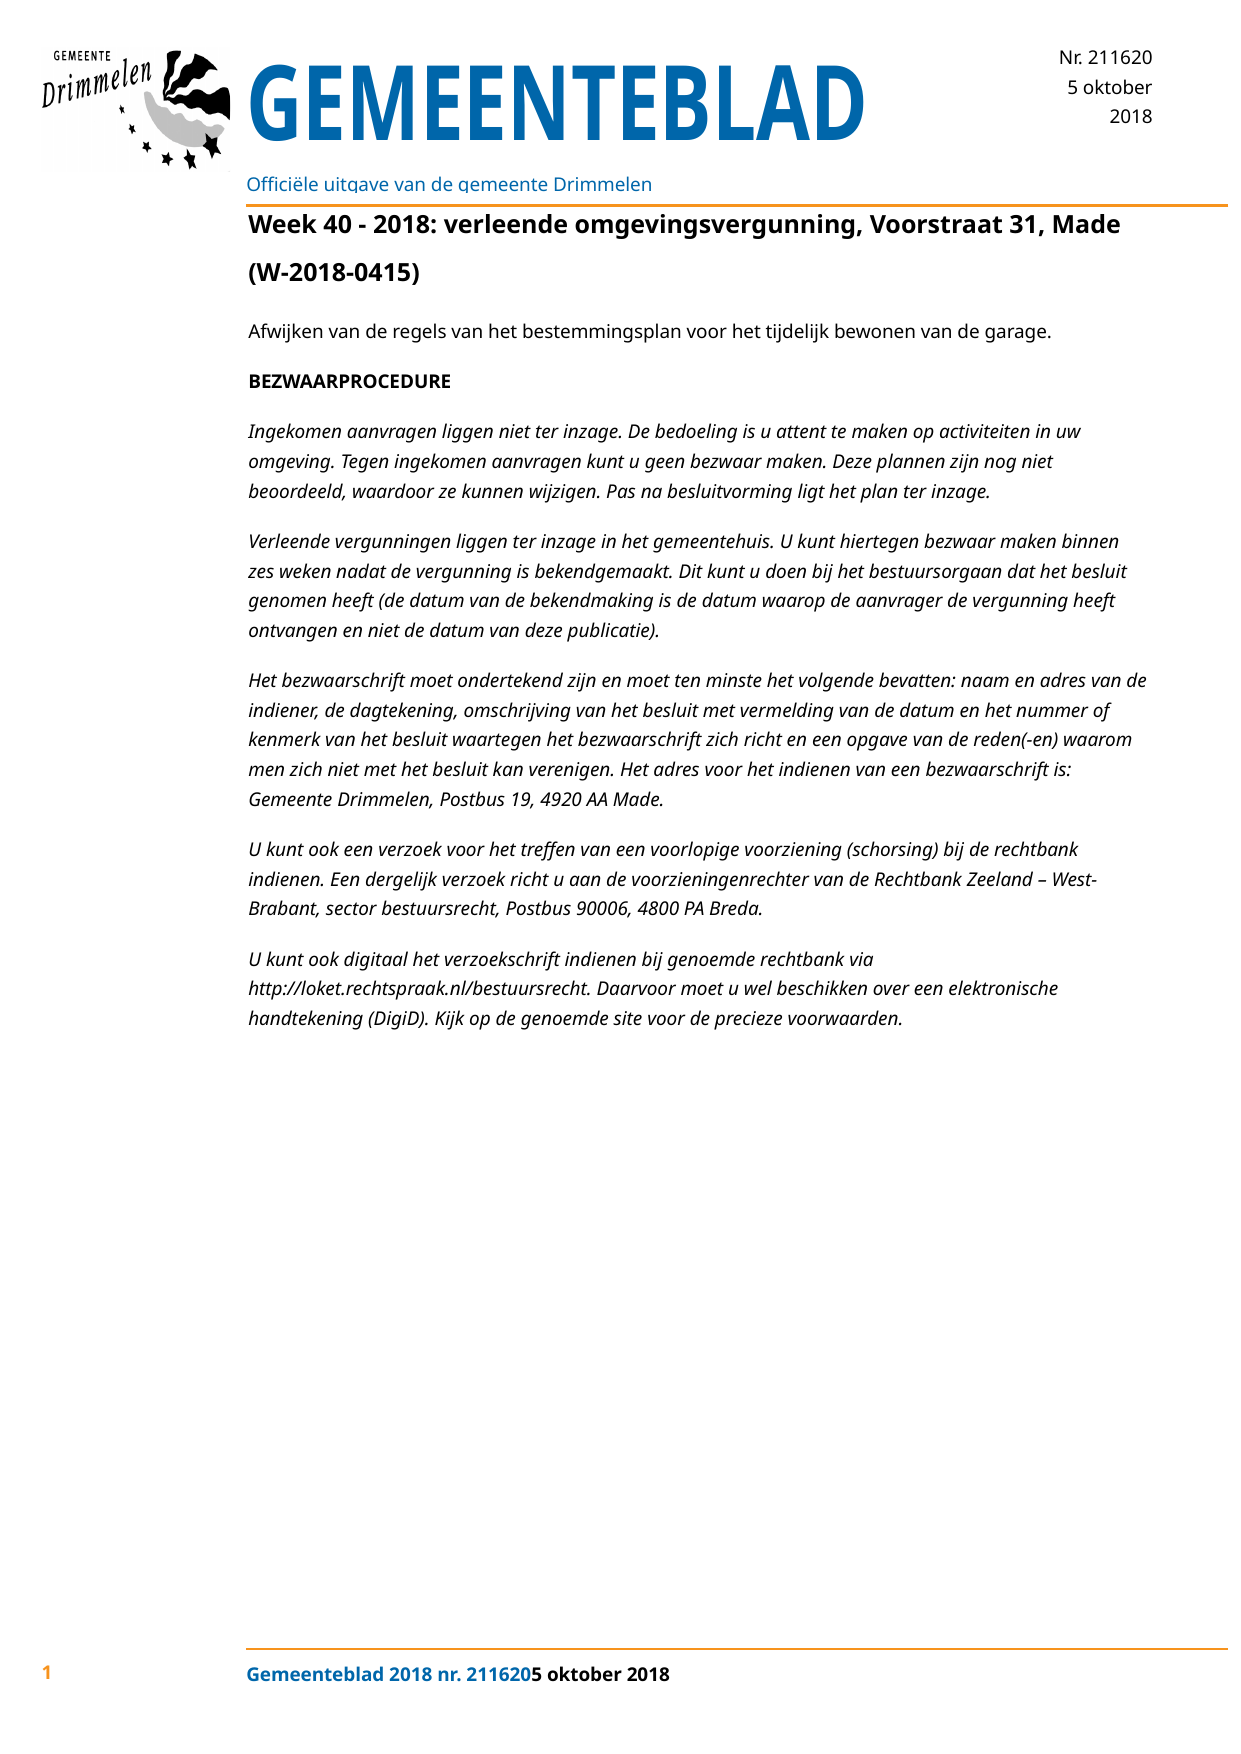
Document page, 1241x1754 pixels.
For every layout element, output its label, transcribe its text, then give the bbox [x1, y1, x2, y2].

text U kunt ook digitaal het verzoekschrift indienen bij genoemde rechtbank via http://loket.rechtspraak.nl/bestuursrecht. Daarvoor moet u wel beschikken over een elektronische handtekening (DigiD). Kijk op de genoemde site voor de precieze voorwaarden. [248, 946, 1152, 1031]
text Verleende vergunningen liggen ter inzage in het gemeentehuis. U kunt hiertegen bezwaar maken binnen zes weken nadat de vergunning is bekendgemaakt. Dit kunt u doen bij het bestuursorgaan dat het besluit genomen heeft (de datum van de bekendmaking is de datum waarop de aanvrager de vergunning heeft ontvangen en niet de datum van deze publicatie). [248, 528, 1152, 643]
text U kunt ook een verzoek voor het treffen van een voorlopige voorziening (schorsing) bij de rechtbank indienen. Een dergelijk verzoek richt u aan de voorzieningenrechter van de Rechtbank Zeeland – West-Brabant, sector bestuursrecht, Postbus 90006, 4800 PA Breda. [248, 836, 1152, 921]
text Het bezwaarschrift moet ondertekend zijn en moet ten minste het volgende bevatten: naam en adres van de indiener, de dagtekening, omschrijving van het besluit met vermelding van de datum en het nummer of kenmerk van het besluit waartegen het bezwaarschrift zich richt en een opgave van de reden(-en) waarom men zich niet met het besluit kan verenigen. Het adres voor het indienen van een bezwaarschrift is: Gemeente Drimmelen, Postbus 19, 4920 AA Made. [248, 667, 1152, 812]
picture [41, 47, 231, 172]
text Afwijken van de regels van het bestemmingsplan voor het tijdelijk bewonen van de garage. [248, 318, 1152, 344]
text Week 40 - 2018: verleende omgevingsvergunning, Voorstraat 31, Made (W-2018-0415) [248, 207, 1152, 288]
text BEZWAARPROCEDURE [248, 368, 1152, 394]
text Ingekomen aanvragen liggen niet ter inzage. De bedoeling is u attent te maken op activiteiten in uw omgeving. Tegen ingekomen aanvragen kunt u geen bezwaar maken. Deze plannen zijn nog niet beoordeeld, waardoor ze kunnen wijzigen. Pas na besluitvorming ligt het plan ter inzage. [248, 419, 1152, 504]
